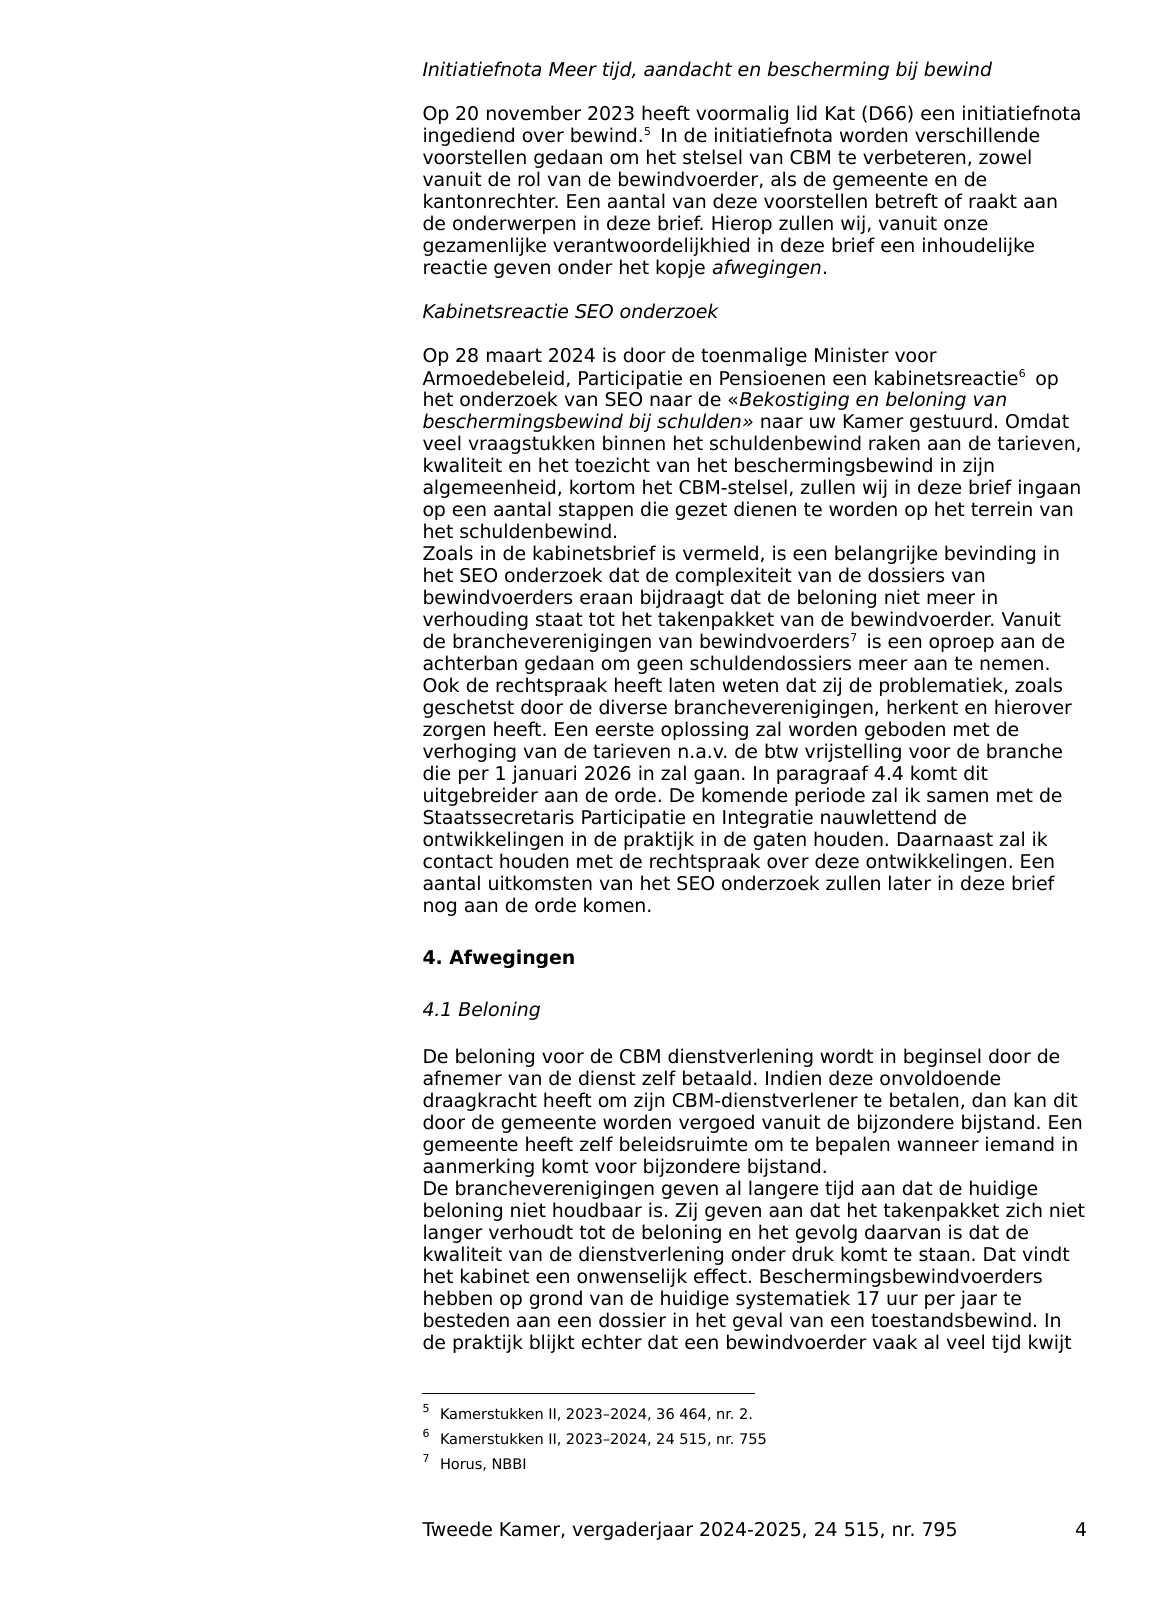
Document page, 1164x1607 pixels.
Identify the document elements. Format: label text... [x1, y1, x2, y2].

subtitle 4. Afwegingen [422, 947, 1087, 969]
subtitle 4.1 Beloning [422, 999, 1087, 1021]
text De beloning voor de CBM dienstverlening wordt in beginsel door de afnemer van de dienst zelf betaald. Indien deze onvoldoende draagkracht heeft om zijn CBM-dienstverlener te betalen, dan kan dit door de gemeente worden vergoed vanuit de bijzondere bijstand. Een gemeente heeft zelf beleidsruimte om te bepalen wanneer iemand in aanmerking komt voor bijzondere bijstand. [422, 1046, 1087, 1178]
text Op 20 november 2023 heeft voormalig lid Kat (D66) een initiatiefnota ingediend over bewind. In de initiatiefnota worden verschillende voorstellen gedaan om het stelsel van CBM te verbeteren, zowel vanuit de rol van de bewindvoerder, als de gemeente en de kantonrechter. Een aantal van deze voorstellen betreft of raakt aan de onderwerpen in deze brief. Hierop zullen wij, vanuit onze gezamenlijke verantwoordelijkhied in deze brief een inhoudelijke reactie geven onder het kopje afwegingen. [422, 103, 1087, 279]
subtitle Initiatiefnota Meer tijd, aandacht en bescherming bij bewind [422, 59, 1087, 81]
text De brancheverenigingen geven al langere tijd aan dat de huidige beloning niet houdbaar is. Zij geven aan dat het takenpakket zich niet langer verhoudt tot de beloning en het gevolg daarvan is dat de kwaliteit van de dienstverlening onder druk komt te staan. Dat vindt het kabinet een onwenselijk effect. Beschermingsbewindvoerders hebben op grond van de huidige systematiek 17 uur per jaar te besteden aan een dossier in het geval van een toestandsbewind. In de praktijk blijkt echter dat een bewindvoerder vaak al veel tijd kwijt [422, 1178, 1087, 1353]
text Kamerstukken II, 2023–2024, 36 464, nr. 2. [422, 1402, 1087, 1424]
text Horus, NBBI [422, 1452, 1087, 1474]
text Zoals in de kabinetsbrief is vermeld, is een belangrijke bevinding in het SEO onderzoek dat de complexiteit van de dossiers van bewindvoerders eraan bijdraagt dat de beloning niet meer in verhouding staat tot het takenpakket van de bewindvoerder. Vanuit de brancheverenigingen van bewindvoerders is een oproep aan de achterban gedaan om geen schuldendossiers meer aan te nemen. Ook de rechtspraak heeft laten weten dat zij de problematiek, zoals geschetst door de diverse brancheverenigingen, herkent en hierover zorgen heeft. Een eerste oplossing zal worden geboden met de verhoging van de tarieven n.a.v. de btw vrijstelling voor de branche die per 1 januari 2026 in zal gaan. In paragraaf 4.4 komt dit uitgebreider aan de orde. De komende periode zal ik samen met de Staatssecretaris Participatie en Integratie nauwlettend de ontwikkelingen in de praktijk in de gaten houden. Daarnaast zal ik contact houden met de rechtspraak over deze ontwikkelingen. Een aantal uitkomsten van het SEO onderzoek zullen later in deze brief nog aan de orde komen. [422, 543, 1087, 917]
subtitle Kabinetsreactie SEO onderzoek [422, 301, 1087, 323]
text Kamerstukken II, 2023–2024, 24 515, nr. 755 [422, 1427, 1087, 1449]
text Op 28 maart 2024 is door de toenmalige Minister voor Armoedebeleid, Participatie en Pensioenen een kabinetsreactie op het onderzoek van SEO naar de «Bekostiging en beloning van beschermingsbewind bij schulden» naar uw Kamer gestuurd. Omdat veel vraagstukken binnen het schuldenbewind raken aan de tarieven, kwaliteit en het toezicht van het beschermingsbewind in zijn algemeenheid, kortom het CBM-stelsel, zullen wij in deze brief ingaan op een aantal stappen die gezet dienen te worden op het terrein van het schuldenbewind. [422, 345, 1087, 543]
